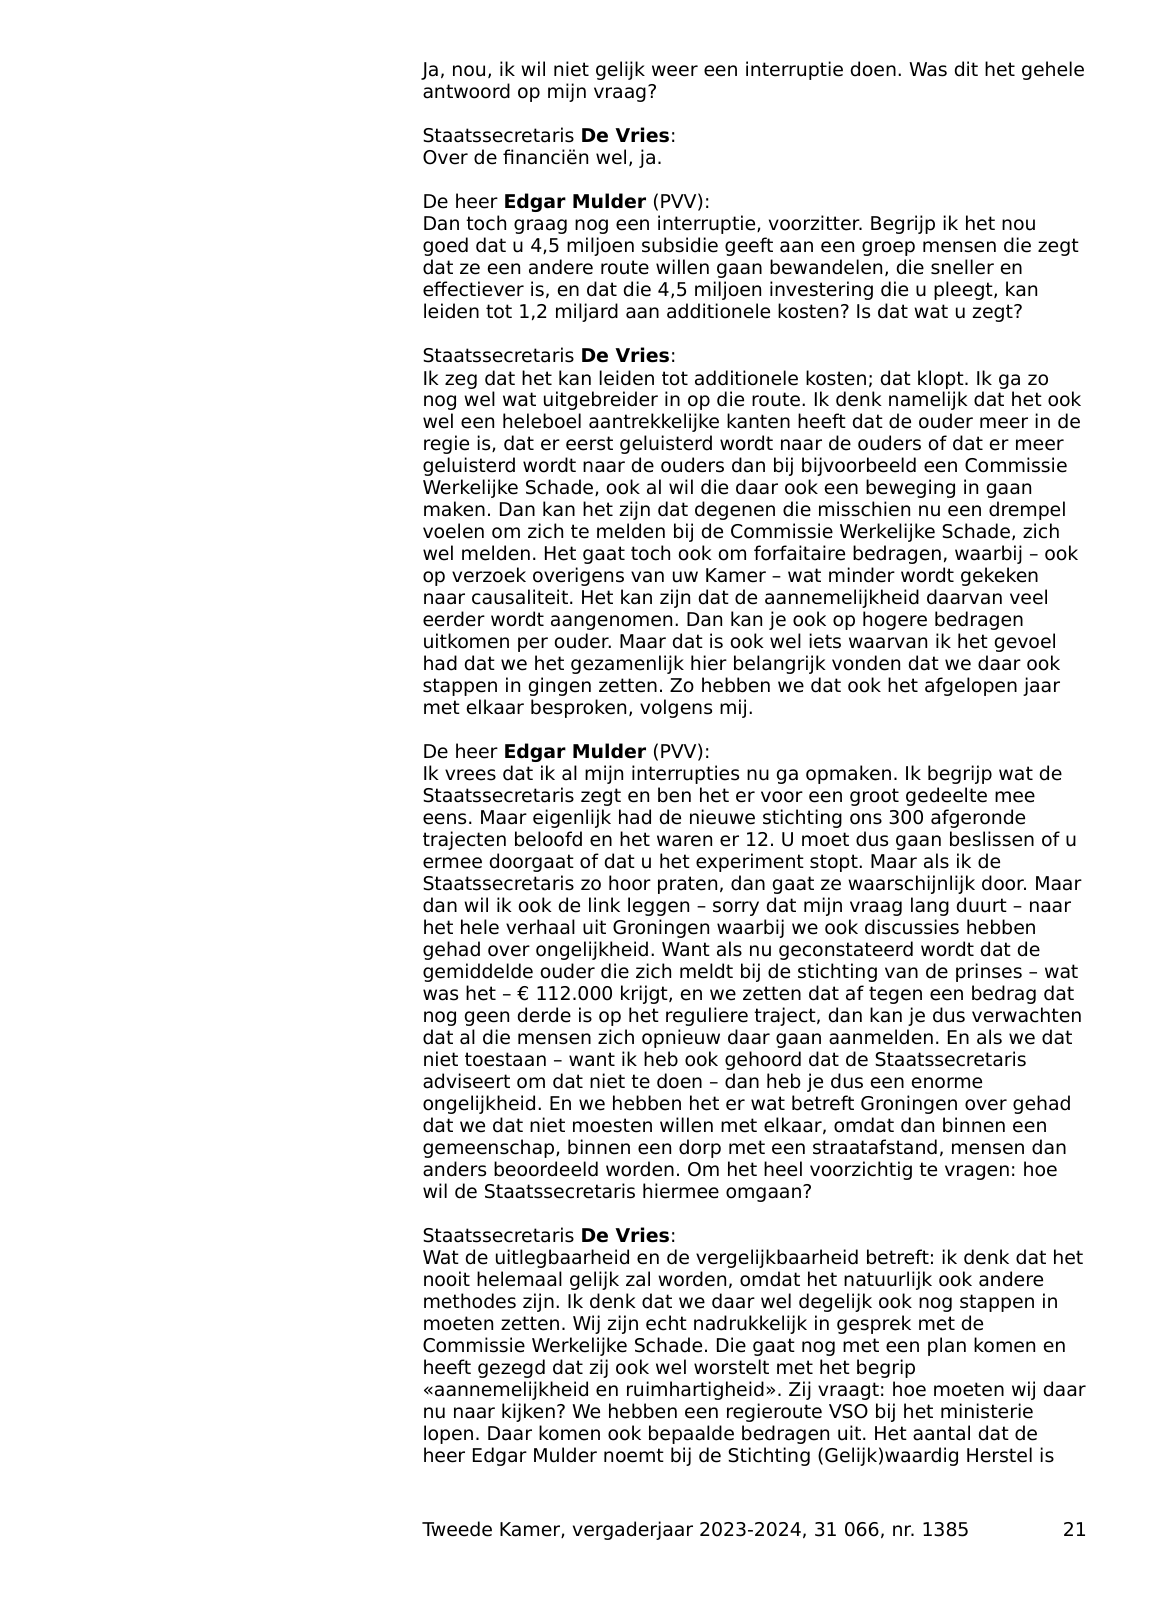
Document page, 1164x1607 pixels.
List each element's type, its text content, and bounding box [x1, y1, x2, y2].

text Ja, nou, ik wil niet gelijk weer een interruptie doen. Was dit het gehele antwoord op mijn vraag? [422, 59, 1087, 103]
text De heer Edgar Mulder (PVV): [422, 191, 1087, 213]
text Ik zeg dat het kan leiden tot additionele kosten; dat klopt. Ik ga zo nog wel wat uitgebreider in op die route. Ik denk namelijk dat het ook wel een heleboel aantrekkelijke kanten heeft dat de ouder meer in de regie is, dat er eerst geluisterd wordt naar de ouders of dat er meer geluisterd wordt naar de ouders dan bij bijvoorbeeld een Commissie Werkelijke Schade, ook al wil die daar ook een beweging in gaan maken. Dan kan het zijn dat degenen die misschien nu een drempel voelen om zich te melden bij de Commissie Werkelijke Schade, zich wel melden. Het gaat toch ook om forfaitaire bedragen, waarbij – ook op verzoek overigens van uw Kamer – wat minder wordt gekeken naar causaliteit. Het kan zijn dat de aannemelijkheid daarvan veel eerder wordt aangenomen. Dan kan je ook op hogere bedragen uitkomen per ouder. Maar dat is ook wel iets waarvan ik het gevoel had dat we het gezamenlijk hier belangrijk vonden dat we daar ook stappen in gingen zetten. Zo hebben we dat ook het afgelopen jaar met elkaar besproken, volgens mij. [422, 367, 1087, 719]
text Staatssecretaris De Vries: [422, 345, 1087, 367]
text Staatssecretaris De Vries: [422, 1225, 1087, 1247]
text Dan toch graag nog een interruptie, voorzitter. Begrijp ik het nou goed dat u 4,5 miljoen subsidie geeft aan een groep mensen die zegt dat ze een andere route willen gaan bewandelen, die sneller en effectiever is, en dat die 4,5 miljoen investering die u pleegt, kan leiden tot 1,2 miljard aan additionele kosten? Is dat wat u zegt? [422, 213, 1087, 323]
text De heer Edgar Mulder (PVV): [422, 741, 1087, 763]
text Ik vrees dat ik al mijn interrupties nu ga opmaken. Ik begrijp wat de Staatssecretaris zegt en ben het er voor een groot gedeelte mee eens. Maar eigenlijk had de nieuwe stichting ons 300 afgeronde trajecten beloofd en het waren er 12. U moet dus gaan beslissen of u ermee doorgaat of dat u het experiment stopt. Maar als ik de Staatssecretaris zo hoor praten, dan gaat ze waarschijnlijk door. Maar dan wil ik ook de link leggen – sorry dat mijn vraag lang duurt – naar het hele verhaal uit Groningen waarbij we ook discussies hebben gehad over ongelijkheid. Want als nu geconstateerd wordt dat de gemiddelde ouder die zich meldt bij de stichting van de prinses – wat was het – € 112.000 krijgt, en we zetten dat af tegen een bedrag dat nog geen derde is op het reguliere traject, dan kan je dus verwachten dat al die mensen zich opnieuw daar gaan aanmelden. En als we dat niet toestaan – want ik heb ook gehoord dat de Staatssecretaris adviseert om dat niet te doen – dan heb je dus een enorme ongelijkheid. En we hebben het er wat betreft Groningen over gehad dat we dat niet moesten willen met elkaar, omdat dan binnen een gemeenschap, binnen een dorp met een straatafstand, mensen dan anders beoordeeld worden. Om het heel voorzichtig te vragen: hoe wil de Staatssecretaris hiermee omgaan? [422, 763, 1087, 1203]
text Wat de uitlegbaarheid en de vergelijkbaarheid betreft: ik denk dat het nooit helemaal gelijk zal worden, omdat het natuurlijk ook andere methodes zijn. Ik denk dat we daar wel degelijk ook nog stappen in moeten zetten. Wij zijn echt nadrukkelijk in gesprek met de Commissie Werkelijke Schade. Die gaat nog met een plan komen en heeft gezegd dat zij ook wel worstelt met het begrip «aannemelijkheid en ruimhartigheid». Zij vraagt: hoe moeten wij daar nu naar kijken? We hebben een regieroute VSO bij het ministerie lopen. Daar komen ook bepaalde bedragen uit. Het aantal dat de heer Edgar Mulder noemt bij de Stichting (Gelijk)waardig Herstel is [422, 1247, 1087, 1467]
text Staatssecretaris De Vries: [422, 125, 1087, 147]
text Over de financiën wel, ja. [422, 147, 1087, 169]
